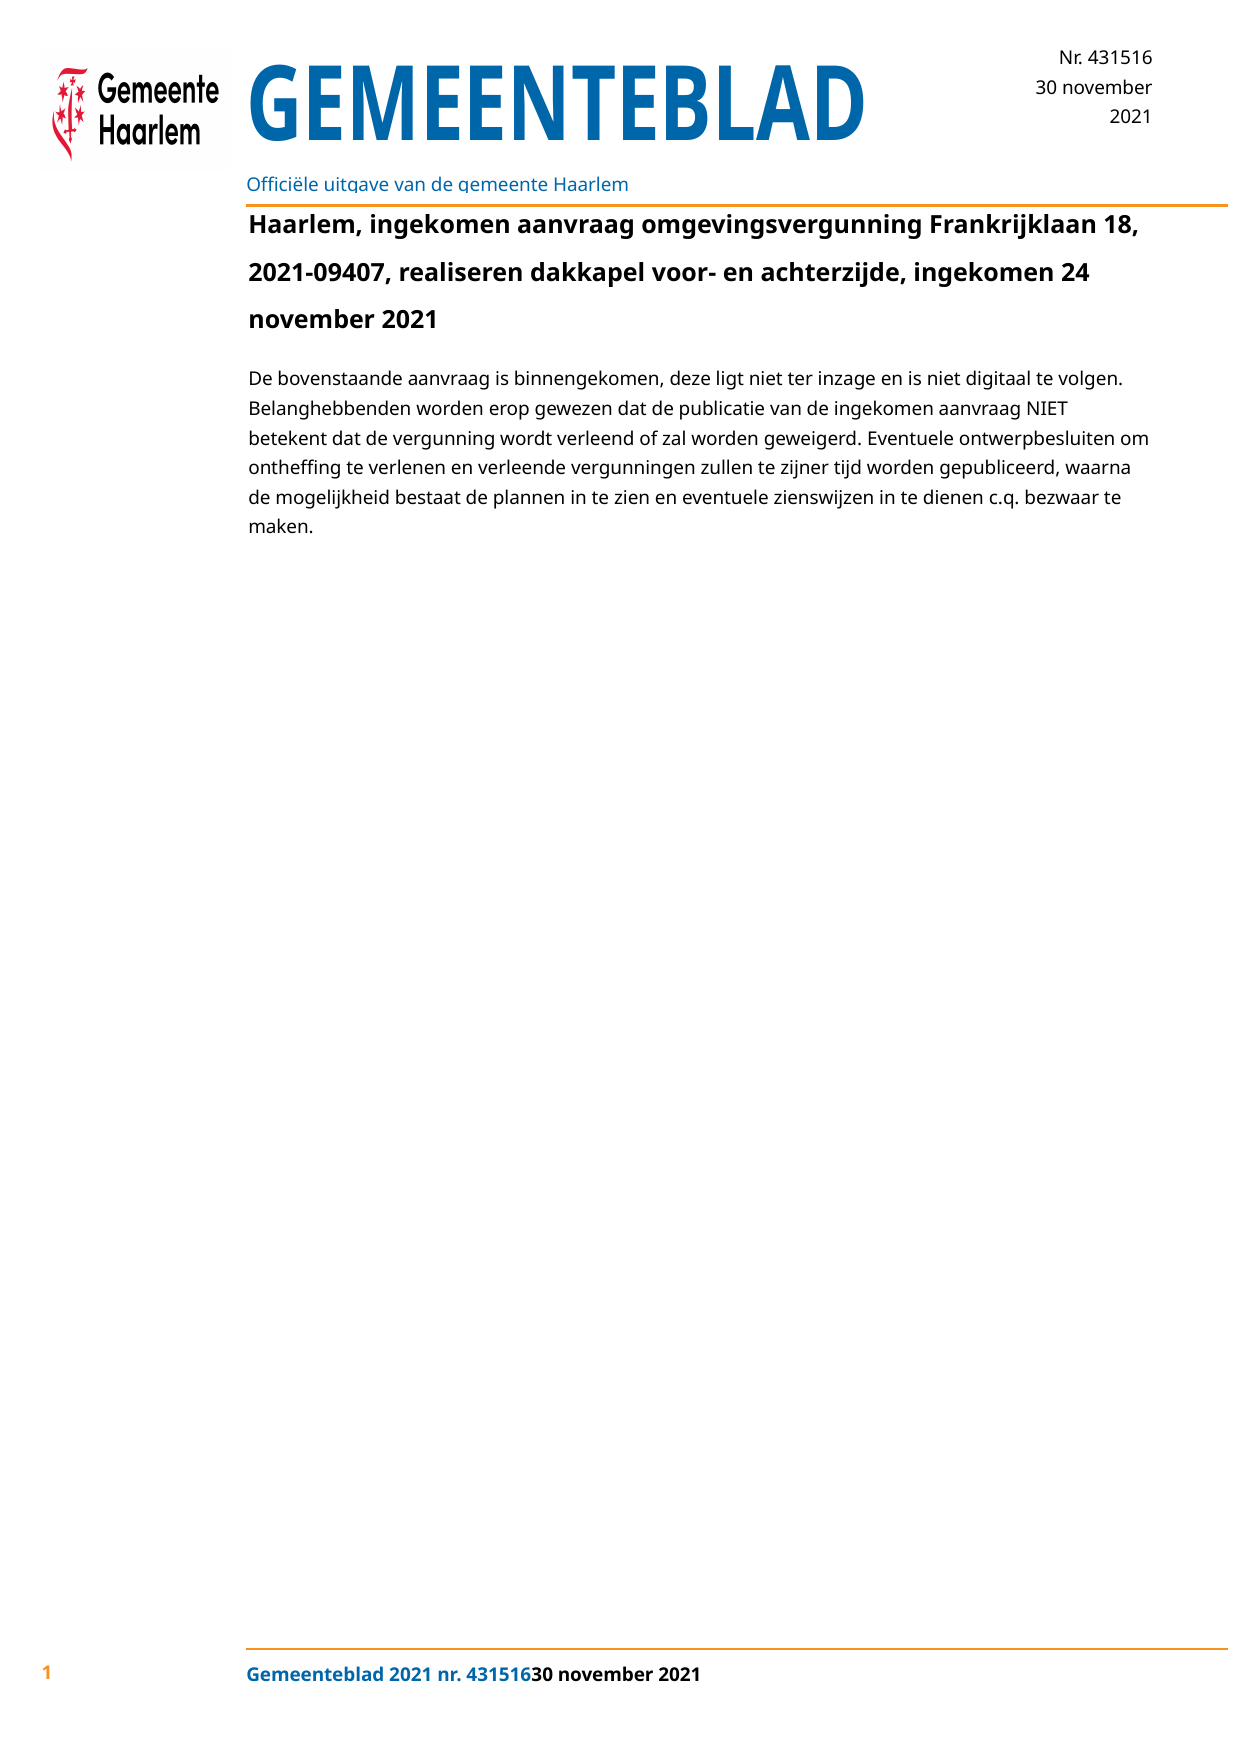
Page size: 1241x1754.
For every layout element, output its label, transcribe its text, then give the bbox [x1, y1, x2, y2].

text Haarlem, ingekomen aanvraag omgevingsvergunning Frankrijklaan 18, 2021-09407, realiseren dakkapel voor- en achterzijde, ingekomen 24 november 2021 [248, 207, 1152, 336]
picture [41, 47, 231, 172]
text De bovenstaande aanvraag is binnengekomen, deze ligt niet ter inzage en is niet digitaal te volgen. Belanghebbenden worden erop gewezen dat de publicatie van de ingekomen aanvraag NIET betekent dat de vergunning wordt verleend of zal worden geweigerd. Eventuele ontwerpbesluiten om ontheffing te verlenen en verleende vergunningen zullen te zijner tijd worden gepubliceerd, waarna de mogelijkheid bestaat de plannen in te zien en eventuele zienswijzen in te dienen c.q. bezwaar te maken. [248, 366, 1152, 539]
